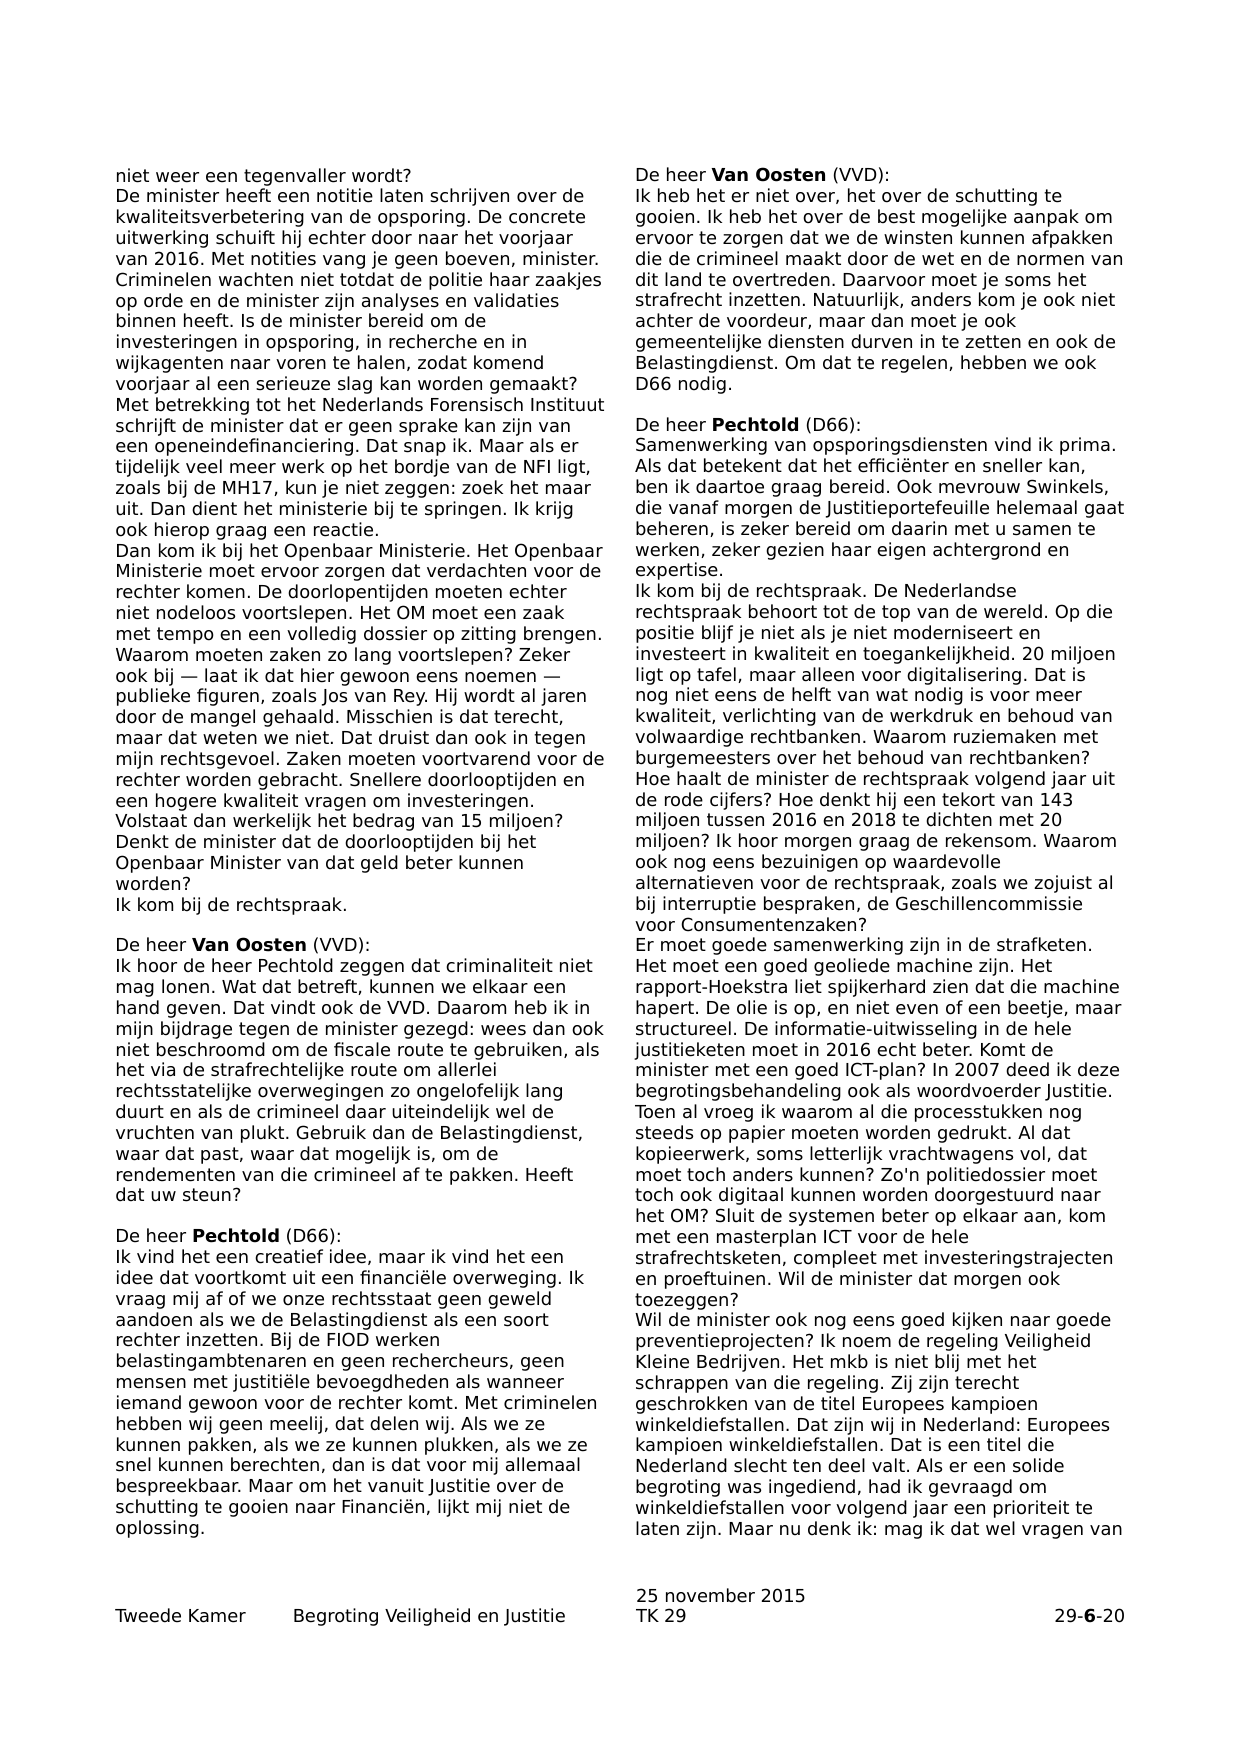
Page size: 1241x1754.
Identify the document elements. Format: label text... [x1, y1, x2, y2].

text Er moet goede samenwerking zijn in de strafketen. Het moet een goed geoliede machine zijn. Het rapport-Hoekstra liet spijkerhard zien dat die machine hapert. De olie is op, en niet even of een beetje, maar structureel. De informatie-uitwisseling in de hele justitieketen moet in 2016 echt beter. Komt de minister met een goed ICT-plan? In 2007 deed ik deze begrotingsbehandeling ook als woordvoerder Justitie. Toen al vroeg ik waarom al die processtukken nog steeds op papier moeten worden gedrukt. Al dat kopieerwerk, soms letterlijk vrachtwagens vol, dat moet toch anders kunnen? Zo'n politiedossier moet toch ook digitaal kunnen worden doorgestuurd naar het OM? Sluit de systemen beter op elkaar aan, kom met een masterplan ICT voor de hele strafrechtsketen, compleet met investeringstrajecten en proeftuinen. Wil de minister dat morgen ook toezeggen? [635, 935, 1125, 1310]
text Wil de minister ook nog eens goed kijken naar goede preventieprojecten? Ik noem de regeling Veiligheid Kleine Bedrijven. Het mkb is niet blij met het schrappen van die regeling. Zij zijn terecht geschrokken van de titel Europees kampioen winkeldiefstallen. Dat zijn wij in Nederland: Europees kampioen winkeldiefstallen. Dat is een titel die Nederland slecht ten deel valt. Als er een solide begroting was ingediend, had ik gevraagd om winkeldiefstallen voor volgend jaar een prioriteit te laten zijn. Maar nu denk ik: mag ik dat wel vragen van [635, 1310, 1125, 1539]
text Ik vind het een creatief idee, maar ik vind het een idee dat voortkomt uit een financiële overweging. Ik vraag mij af of we onze rechtsstaat geen geweld aandoen als we de Belastingdienst als een soort rechter inzetten. Bij de FIOD werken belastingambtenaren en geen rechercheurs, geen mensen met justitiële bevoegdheden als wanneer iemand gewoon voor de rechter komt. Met criminelen hebben wij geen meelij, dat delen wij. Als we ze kunnen pakken, als we ze kunnen plukken, als we ze snel kunnen berechten, dan is dat voor mij allemaal bespreekbaar. Maar om het vanuit Justitie over de schutting te gooien naar Financiën, lijkt mij niet de oplossing. [115, 1247, 605, 1538]
text Ik kom bij de rechtspraak. [115, 894, 605, 915]
text De heer Pechtold (D66): [115, 1226, 605, 1247]
text De heer Van Oosten (VVD): [115, 935, 605, 956]
text Ik heb het er niet over, het over de schutting te gooien. Ik heb het over de best mogelijke aanpak om ervoor te zorgen dat we de winsten kunnen afpakken die de crimineel maakt door de wet en de normen van dit land te overtreden. Daarvoor moet je soms het strafrecht inzetten. Natuurlijk, anders kom je ook niet achter de voordeur, maar dan moet je ook gemeentelijke diensten durven in te zetten en ook de Belastingdienst. Om dat te regelen, hebben we ook D66 nodig. [635, 186, 1125, 394]
text Ik hoor de heer Pechtold zeggen dat criminaliteit niet mag lonen. Wat dat betreft, kunnen we elkaar een hand geven. Dat vindt ook de VVD. Daarom heb ik in mijn bijdrage tegen de minister gezegd: wees dan ook niet beschroomd om de fiscale route te gebruiken, als het via de strafrechtelijke route om allerlei rechtsstatelijke overwegingen zo ongelofelijk lang duurt en als de crimineel daar uiteindelijk wel de vruchten van plukt. Gebruik dan de Belastingdienst, waar dat past, waar dat mogelijk is, om de rendementen van die crimineel af te pakken. Heeft dat uw steun? [115, 956, 605, 1206]
text Met betrekking tot het Nederlands Forensisch Instituut schrijft de minister dat er geen sprake kan zijn van een openeindefinanciering. Dat snap ik. Maar als er tijdelijk veel meer werk op het bordje van de NFI ligt, zoals bij de MH17, kun je niet zeggen: zoek het maar uit. Dan dient het ministerie bij te springen. Ik krijg ook hierop graag een reactie. [115, 394, 605, 540]
text Ik kom bij de rechtspraak. De Nederlandse rechtspraak behoort tot de top van de wereld. Op die positie blijf je niet als je niet moderniseert en investeert in kwaliteit en toegankelijkheid. 20 miljoen ligt op tafel, maar alleen voor digitalisering. Dat is nog niet eens de helft van wat nodig is voor meer kwaliteit, verlichting van de werkdruk en behoud van volwaardige rechtbanken. Waarom ruziemaken met burgemeesters over het behoud van rechtbanken? Hoe haalt de minister de rechtspraak volgend jaar uit de rode cijfers? Hoe denkt hij een tekort van 143 miljoen tussen 2016 en 2018 te dichten met 20 miljoen? Ik hoor morgen graag de rekensom. Waarom ook nog eens bezuinigen op waardevolle alternatieven voor de rechtspraak, zoals we zojuist al bij interruptie bespraken, de Geschillencommissie voor Consumentenzaken? [635, 581, 1125, 935]
text niet weer een tegenvaller wordt? [115, 165, 605, 186]
text Dan kom ik bij het Openbaar Ministerie. Het Openbaar Ministerie moet ervoor zorgen dat verdachten voor de rechter komen. De doorlopentijden moeten echter niet nodeloos voortslepen. Het OM moet een zaak met tempo en een volledig dossier op zitting brengen. Waarom moeten zaken zo lang voortslepen? Zeker ook bij — laat ik dat hier gewoon eens noemen — publieke figuren, zoals Jos van Rey. Hij wordt al jaren door de mangel gehaald. Misschien is dat terecht, maar dat weten we niet. Dat druist dan ook in tegen mijn rechtsgevoel. Zaken moeten voortvarend voor de rechter worden gebracht. Snellere doorlooptijden en een hogere kwaliteit vragen om investeringen. Volstaat dan werkelijk het bedrag van 15 miljoen? Denkt de minister dat de doorlooptijden bij het Openbaar Minister van dat geld beter kunnen worden? [115, 540, 605, 894]
text De heer Van Oosten (VVD): [635, 165, 1125, 186]
text Samenwerking van opsporingsdiensten vind ik prima. Als dat betekent dat het efficiënter en sneller kan, ben ik daartoe graag bereid. Ook mevrouw Swinkels, die vanaf morgen de Justitieportefeuille helemaal gaat beheren, is zeker bereid om daarin met u samen te werken, zeker gezien haar eigen achtergrond en expertise. [635, 435, 1125, 581]
text De heer Pechtold (D66): [635, 414, 1125, 435]
text De minister heeft een notitie laten schrijven over de kwaliteitsverbetering van de opsporing. De concrete uitwerking schuift hij echter door naar het voorjaar van 2016. Met notities vang je geen boeven, minister. Criminelen wachten niet totdat de politie haar zaakjes op orde en de minister zijn analyses en validaties binnen heeft. Is de minister bereid om de investeringen in opsporing, in recherche en in wijkagenten naar voren te halen, zodat komend voorjaar al een serieuze slag kan worden gemaakt? [115, 186, 605, 394]
